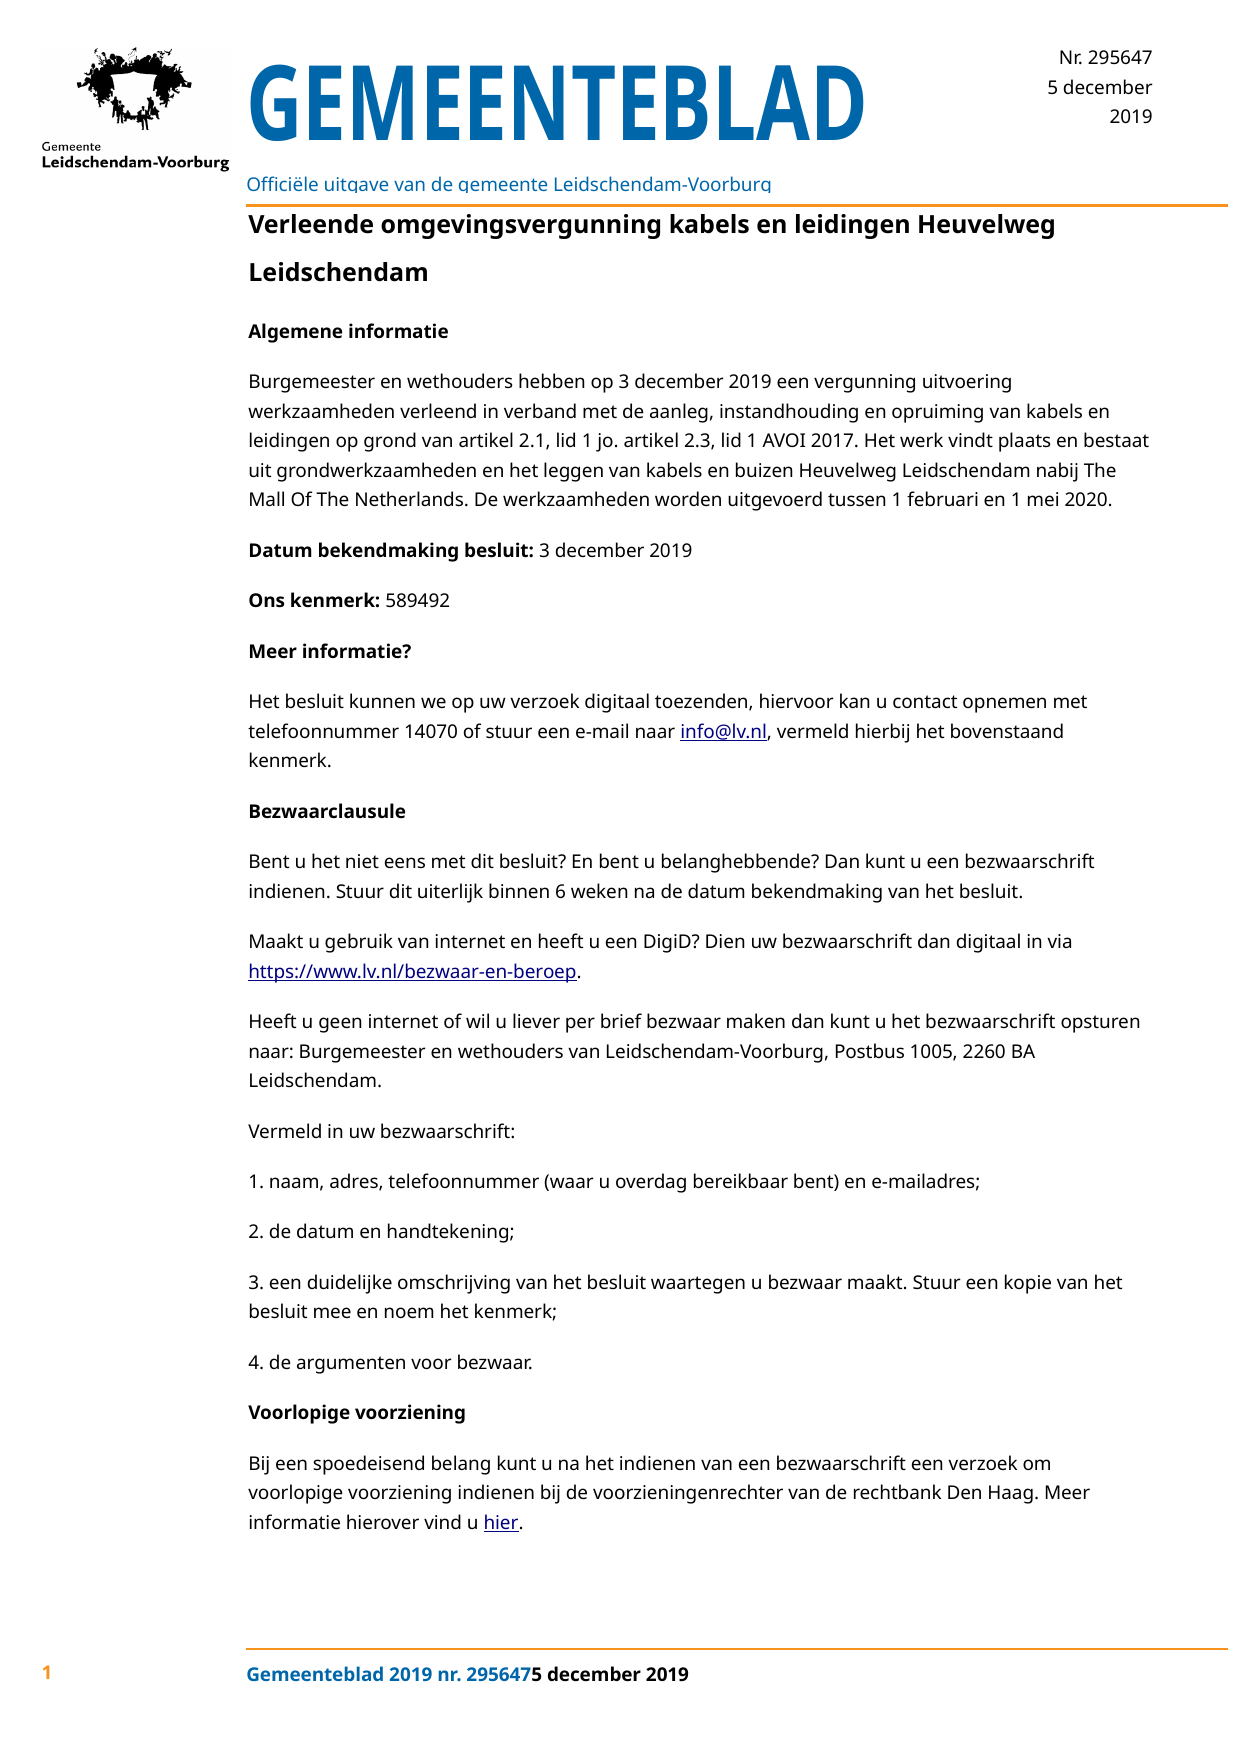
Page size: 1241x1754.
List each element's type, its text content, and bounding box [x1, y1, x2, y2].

picture [41, 47, 231, 172]
text Burgemeester en wethouders hebben op 3 december 2019 een vergunning uitvoering werkzaamheden verleend in verband met de aanleg, instandhouding en opruiming van kabels en leidingen op grond van artikel 2.1, lid 1 jo. artikel 2.3, lid 1 AVOI 2017. Het werk vindt plaats en bestaat uit grondwerkzaamheden en het leggen van kabels en buizen Heuvelweg Leidschendam nabij The Mall Of The Netherlands. De werkzaamheden worden uitgevoerd tussen 1 februari en 1 mei 2020. [248, 368, 1152, 512]
text 2. de datum en handtekening; [248, 1219, 1152, 1244]
text Algemene informatie [248, 318, 1152, 344]
text Datum bekendmaking besluit: 3 december 2019 [248, 537, 1152, 563]
text Verleende omgevingsvergunning kabels en leidingen Heuvelweg Leidschendam [248, 207, 1152, 288]
text Bezwaarclausule [248, 798, 1152, 824]
text 3. een duidelijke omschrijving van het besluit waartegen u bezwaar maakt. Stuur een kopie van het besluit mee en noem het kenmerk; [248, 1269, 1152, 1324]
text 1. naam, adres, telefoonnummer (waar u overdag bereikbaar bent) en e-mailadres; [248, 1168, 1152, 1194]
text Voorlopige voorziening [248, 1399, 1152, 1425]
text Vermeld in uw bezwaarschrift: [248, 1118, 1152, 1144]
text Ons kenmerk: 589492 [248, 587, 1152, 613]
text Meer informatie? [248, 638, 1152, 664]
text Het besluit kunnen we op uw verzoek digitaal toezenden, hiervoor kan u contact opnemen met telefoonnummer 14070 of stuur een e-mail naar info@lv.nl, vermeld hierbij het bovenstaand kenmerk. [248, 688, 1152, 773]
text Maakt u gebruik van internet en heeft u een DigiD? Dien uw bezwaarschrift dan digitaal in via https://www.lv.nl/bezwaar-en-beroep. [248, 928, 1152, 984]
text Bij een spoedeisend belang kunt u na het indienen van een bezwaarschrift een verzoek om voorlopige voorziening indienen bij de voorzieningenrechter van de rechtbank Den Haag. Meer informatie hierover vind u hier. [248, 1450, 1152, 1535]
text Bent u het niet eens met dit besluit? En bent u belanghebbende? Dan kunt u een bezwaarschrift indienen. Stuur dit uiterlijk binnen 6 weken na de datum bekendmaking van het besluit. [248, 848, 1152, 904]
text Heeft u geen internet of wil u liever per brief bezwaar maken dan kunt u het bezwaarschrift opsturen naar: Burgemeester en wethouders van Leidschendam-Voorburg, Postbus 1005, 2260 BA Leidschendam. [248, 1008, 1152, 1093]
text 4. de argumenten voor bezwaar. [248, 1349, 1152, 1375]
